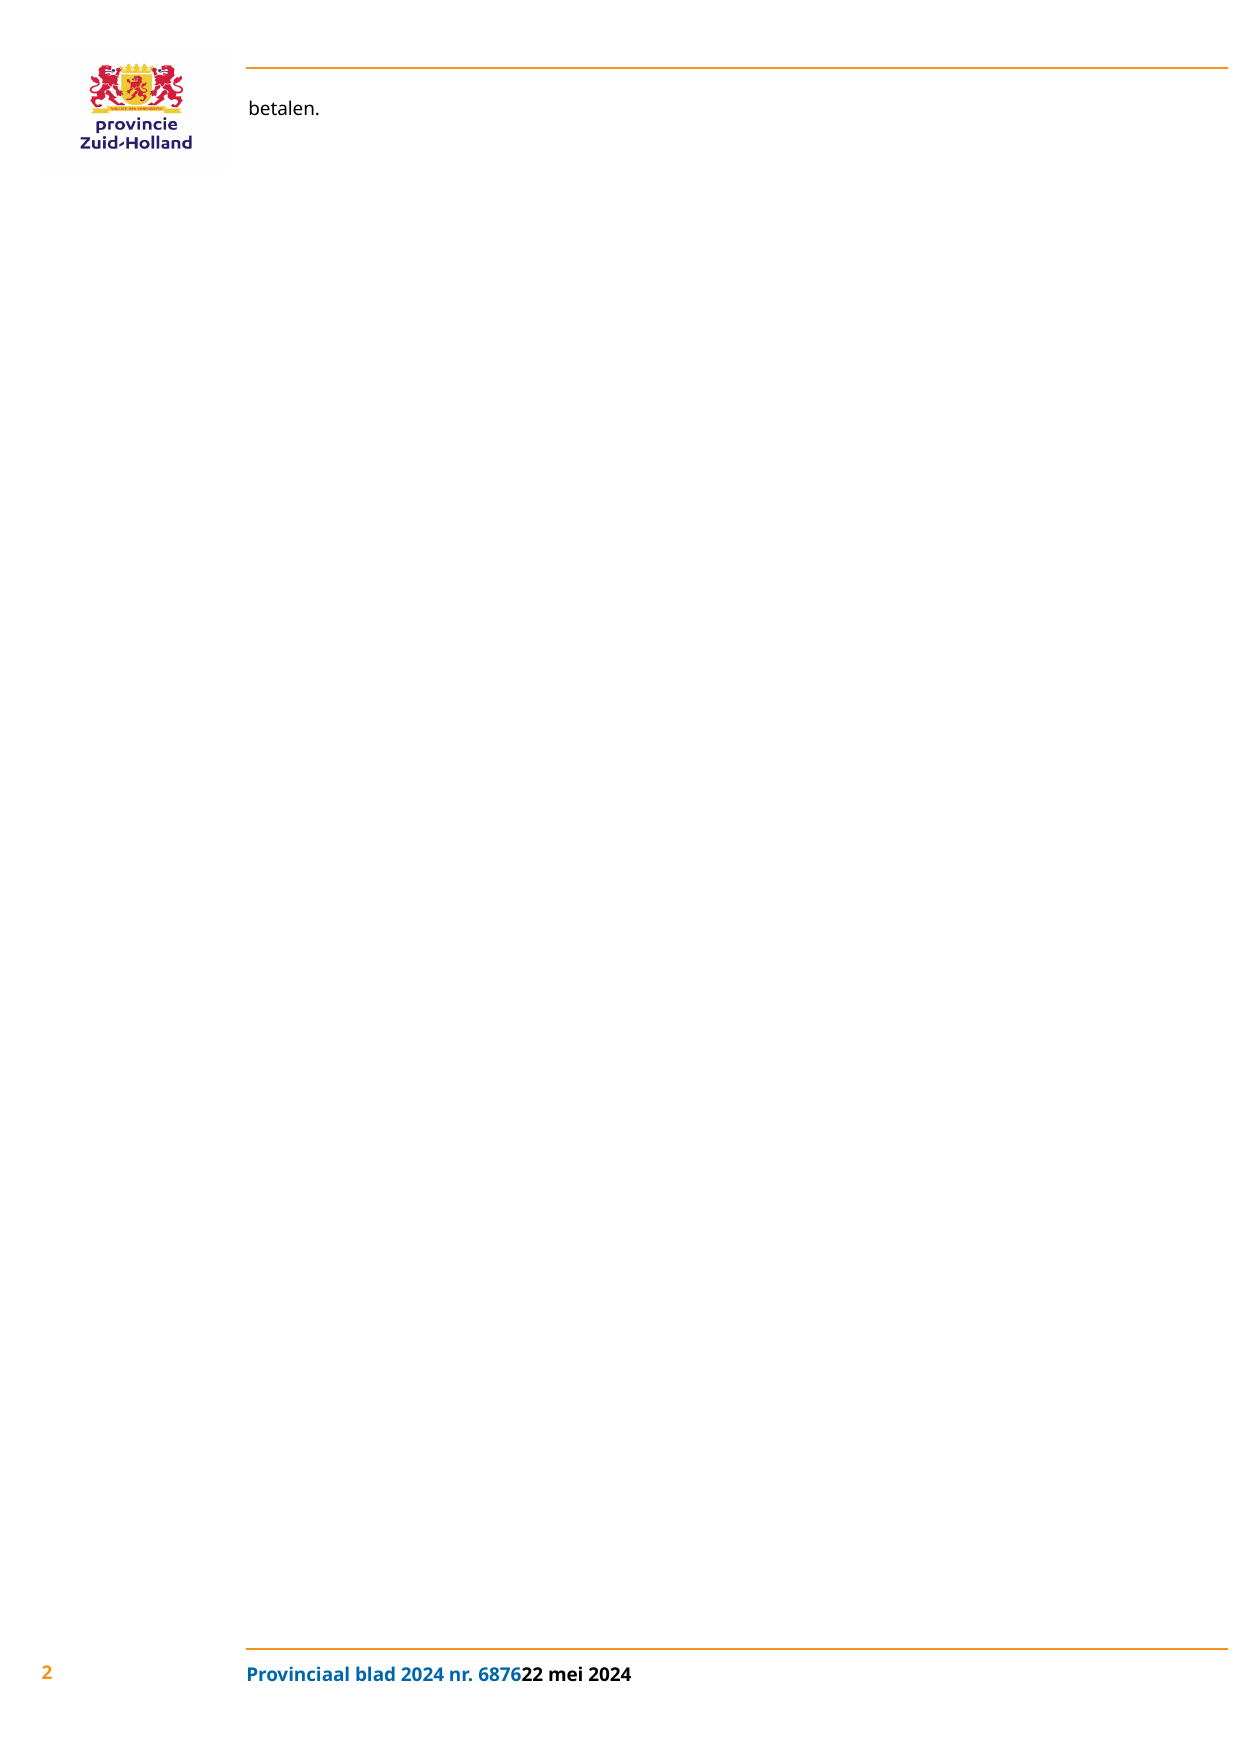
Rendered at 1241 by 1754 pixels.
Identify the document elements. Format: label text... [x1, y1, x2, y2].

picture [41, 47, 231, 172]
text betalen. [248, 95, 1152, 121]
